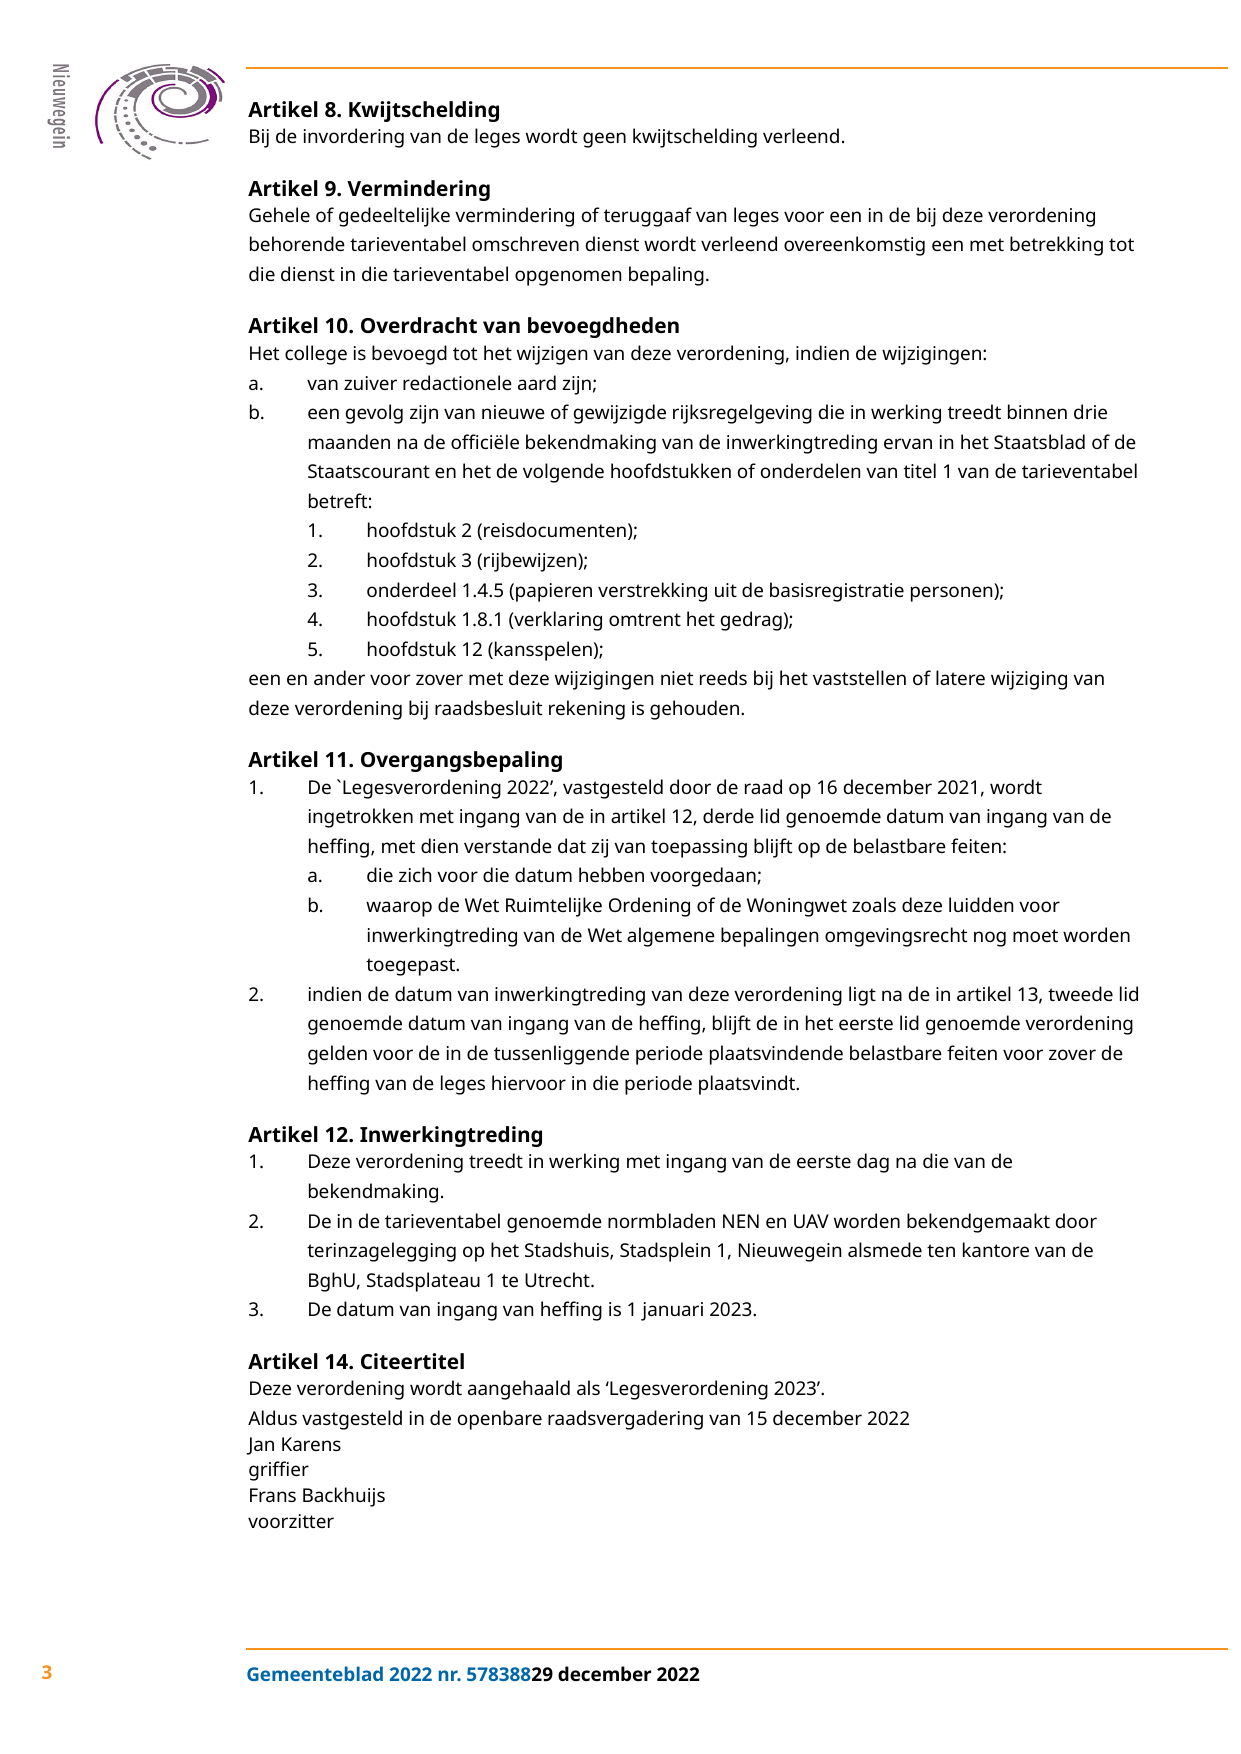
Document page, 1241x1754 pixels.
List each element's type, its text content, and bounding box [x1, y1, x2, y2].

text griffier [248, 1456, 1152, 1482]
text Artikel 10. Overdracht van bevoegdheden [248, 312, 1152, 340]
list hoofdstuk 2 (reisdocumenten); [307, 518, 1152, 543]
text Bij de invordering van de leges wordt geen kwijtschelding verleend. [248, 123, 1152, 149]
picture [41, 47, 231, 172]
list die zich voor die datum hebben voorgedaan; [307, 863, 1152, 888]
list De datum van ingang van heffing is 1 januari 2023. [248, 1297, 1152, 1322]
list hoofdstuk 1.8.1 (verklaring omtrent het gedrag); [307, 606, 1152, 632]
list waarop de Wet Ruimtelijke Ordening of de Woningwet zoals deze luidden voor inwerkingtreding van de Wet algemene bepalingen omgevingsrecht nog moet worden toegepast. [307, 892, 1152, 977]
text Gehele of gedeeltelijke vermindering of teruggaaf van leges voor een in de bij deze verordening behorende tarieventabel omschreven dienst wordt verleend overeenkomstig een met betrekking tot die dienst in die tarieventabel opgenomen bepaling. [248, 202, 1152, 287]
list van zuiver redactionele aard zijn; [248, 370, 1152, 395]
text Het college is bevoegd tot het wijzigen van deze verordening, indien de wijzigingen: [248, 340, 1152, 366]
text een en ander voor zover met deze wijzigingen niet reeds bij het vaststellen of latere wijziging van deze verordening bij raadsbesluit rekening is gehouden. [248, 666, 1152, 721]
list indien de datum van inwerkingtreding van deze verordening ligt na de in artikel 13, tweede lid genoemde datum van ingang van de heffing, blijft de in het eerste lid genoemde verordening gelden voor de in de tussenliggende periode plaatsvindende belastbare feiten voor zover de heffing van de leges hiervoor in die periode plaatsvindt. [248, 981, 1152, 1096]
text Artikel 11. Overgangsbepaling [248, 746, 1152, 774]
text Artikel 12. Inwerkingtreding [248, 1120, 1152, 1149]
text Deze verordening wordt aangehaald als ‘Legesverordening 2023’. [248, 1375, 1152, 1401]
text Aldus vastgesteld in de openbare raadsvergadering van 15 december 2022 [248, 1405, 1152, 1431]
list een gevolg zijn van nieuwe of gewijzigde rijksregelgeving die in werking treedt binnen drie maanden na de officiële bekendmaking van de inwerkingtreding ervan in het Staatsblad of de Staatscourant en het de volgende hoofdstukken of onderdelen van titel 1 van de tarieventabel betreft: [248, 399, 1152, 514]
text Artikel 9. Vermindering [248, 174, 1152, 202]
list Deze verordening treedt in werking met ingang van de eerste dag na die van de bekendmaking. [248, 1149, 1152, 1204]
list onderdeel 1.4.5 (papieren verstrekking uit de basisregistratie personen); [307, 577, 1152, 602]
text Artikel 8. Kwijtschelding [248, 95, 1152, 123]
list De `Legesverordening 2022’, vastgesteld door de raad op 16 december 2021, wordt ingetrokken met ingang van de in artikel 12, derde lid genoemde datum van ingang van de heffing, met dien verstande dat zij van toepassing blijft op de belastbare feiten: [248, 774, 1152, 859]
text voorzitter [248, 1508, 1152, 1534]
text Jan Karens [248, 1431, 1152, 1456]
list hoofdstuk 3 (rijbewijzen); [307, 547, 1152, 573]
text Artikel 14. Citeertitel [248, 1347, 1152, 1375]
list hoofdstuk 12 (kansspelen); [307, 636, 1152, 662]
text Frans Backhuijs [248, 1482, 1152, 1508]
list De in de tarieventabel genoemde normbladen NEN en UAV worden bekendgemaakt door terinzagelegging op het Stadshuis, Stadsplein 1, Nieuwegein alsmede ten kantore van de BghU, Stadsplateau 1 te Utrecht. [248, 1208, 1152, 1293]
